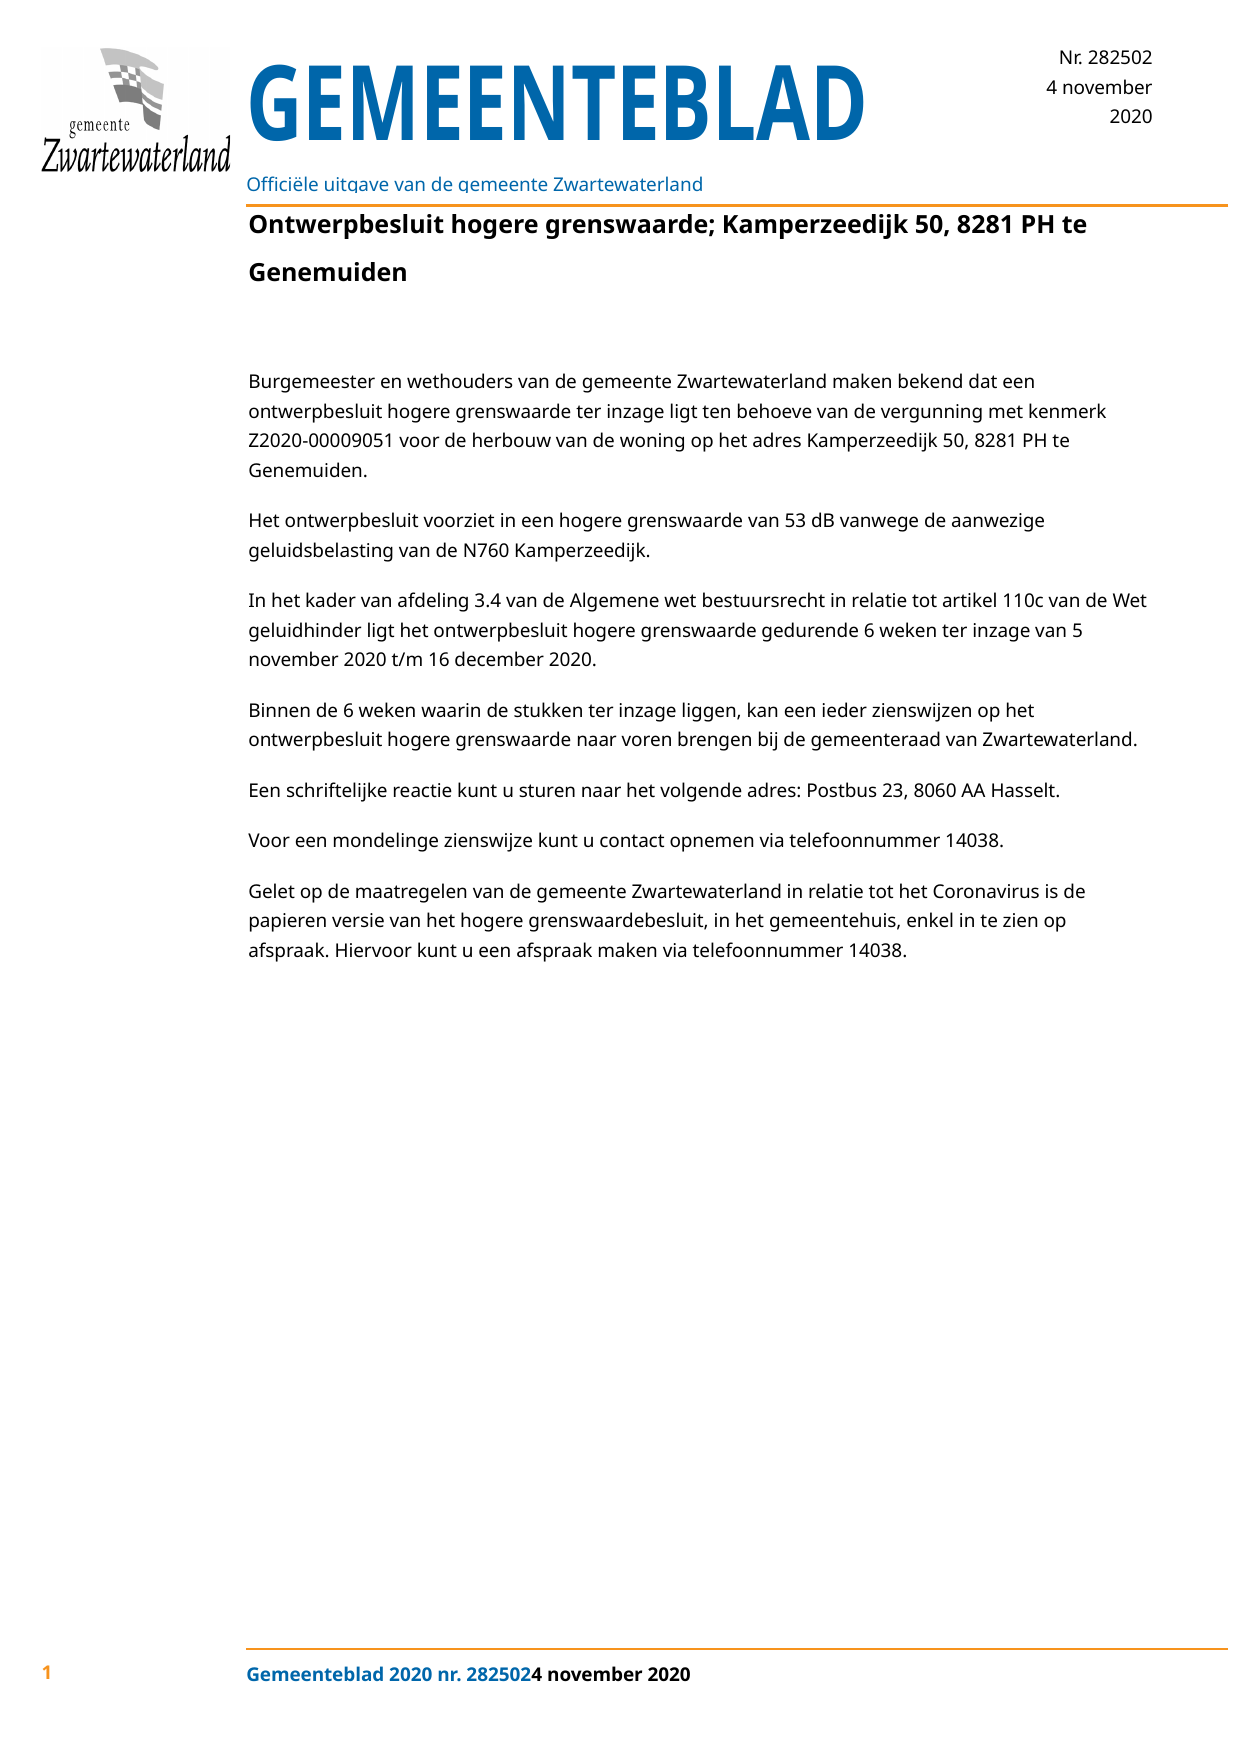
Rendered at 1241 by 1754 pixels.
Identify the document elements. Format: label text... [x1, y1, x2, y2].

text Gelet op de maatregelen van de gemeente Zwartewaterland in relatie tot het Coronavirus is de papieren versie van het hogere grenswaardebesluit, in het gemeentehuis, enkel in te zien op afspraak. Hiervoor kunt u een afspraak maken via telefoonnummer 14038. [248, 878, 1152, 963]
picture [41, 47, 231, 172]
text Een schriftelijke reactie kunt u sturen naar het volgende adres: Postbus 23, 8060 AA Hasselt. [248, 777, 1152, 803]
text Ontwerpbesluit hogere grenswaarde; Kamperzeedijk 50, 8281 PH te Genemuiden [248, 207, 1152, 288]
text Voor een mondelinge zienswijze kunt u contact opnemen via telefoonnummer 14038. [248, 827, 1152, 853]
text Binnen de 6 weken waarin de stukken ter inzage liggen, kan een ieder zienswijzen op het ontwerpbesluit hogere grenswaarde naar voren brengen bij de gemeenteraad van Zwartewaterland. [248, 697, 1152, 752]
text Burgemeester en wethouders van de gemeente Zwartewaterland maken bekend dat een ontwerpbesluit hogere grenswaarde ter inzage ligt ten behoeve van de vergunning met kenmerk Z2020-00009051 voor de herbouw van de woning op het adres Kamperzeedijk 50, 8281 PH te Genemuiden. [248, 368, 1152, 483]
text Het ontwerpbesluit voorziet in een hogere grenswaarde van 53 dB vanwege de aanwezige geluidsbelasting van de N760 Kamperzeedijk. [248, 507, 1152, 563]
text In het kader van afdeling 3.4 van de Algemene wet bestuursrecht in relatie tot artikel 110c van de Wet geluidhinder ligt het ontwerpbesluit hogere grenswaarde gedurende 6 weken ter inzage van 5 november 2020 t/m 16 december 2020. [248, 587, 1152, 672]
